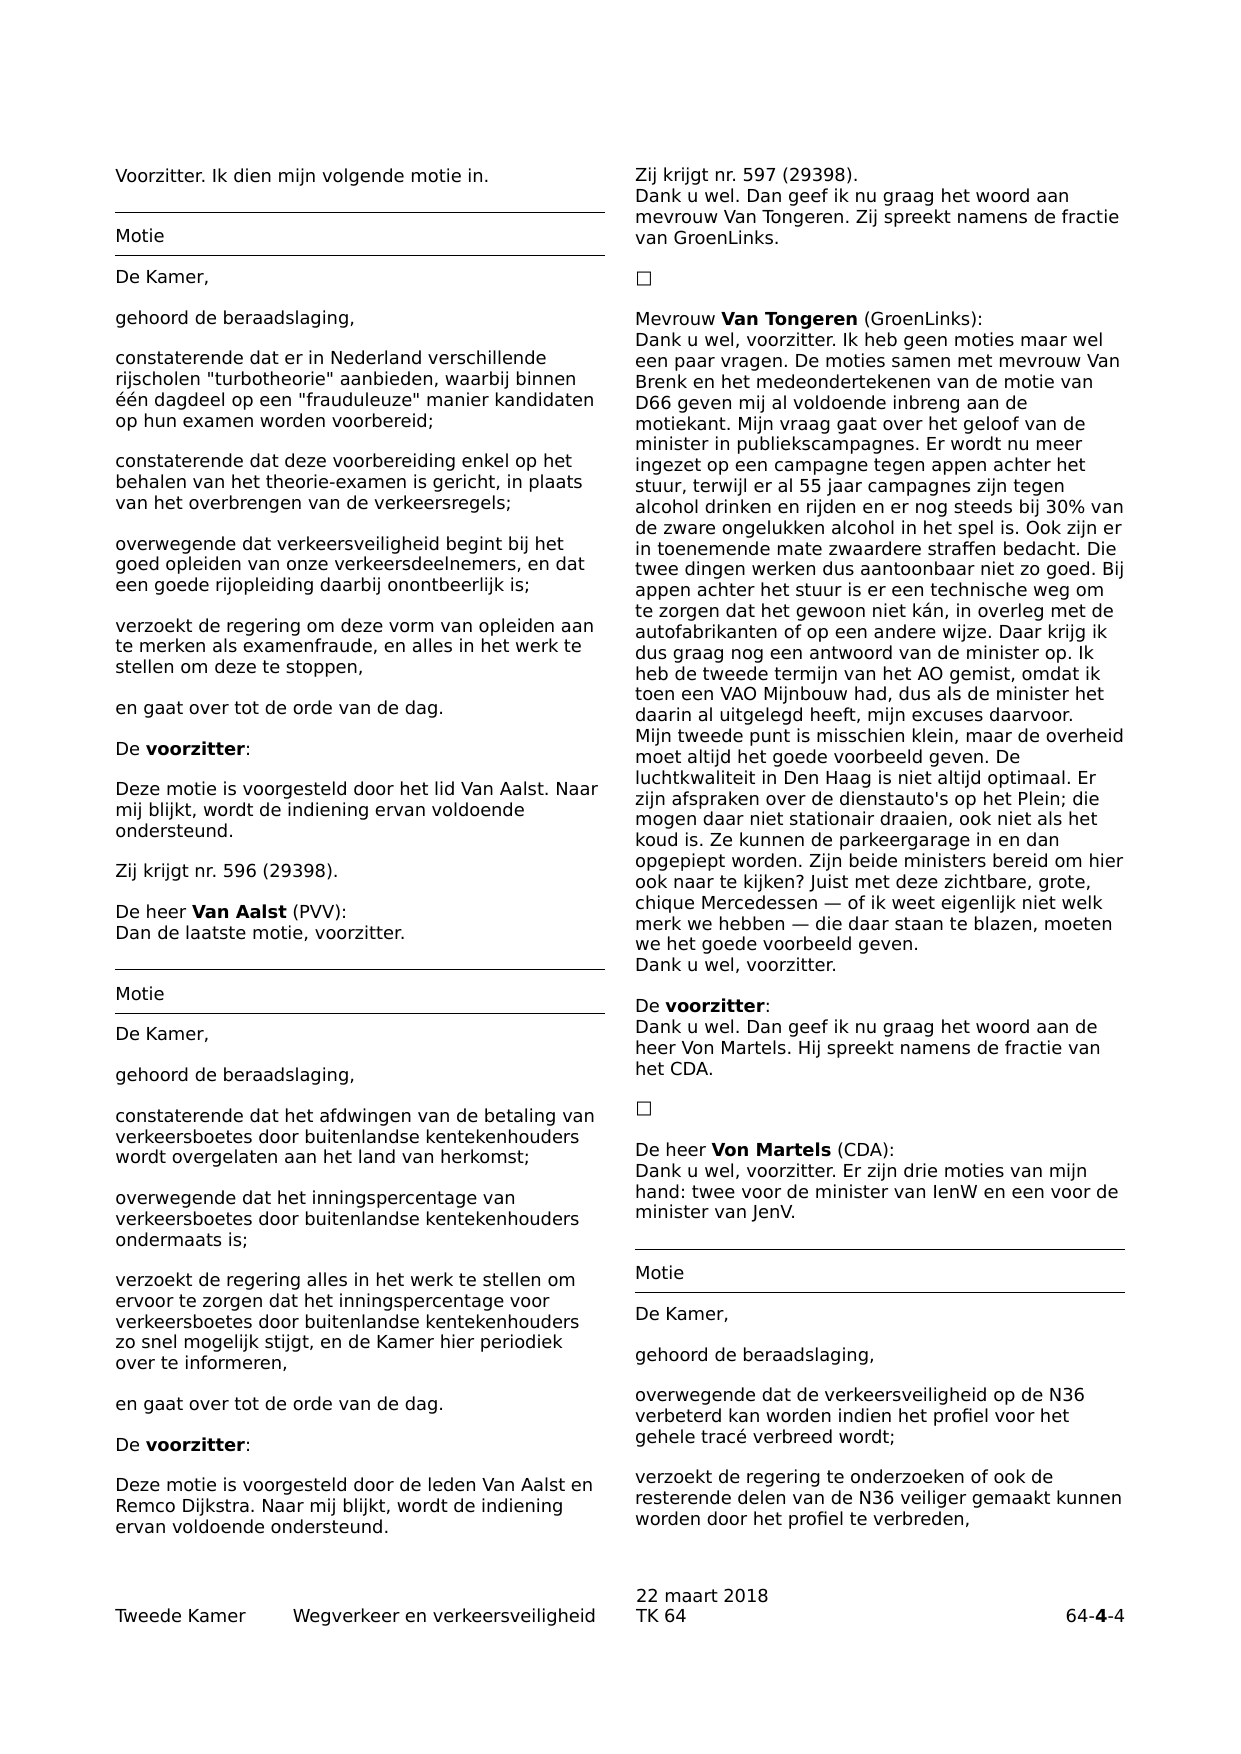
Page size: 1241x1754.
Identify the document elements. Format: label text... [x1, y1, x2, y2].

text Dank u wel, voorzitter. Ik heb geen moties maar wel een paar vragen. De moties samen met mevrouw Van Brenk en het medeondertekenen van de motie van D66 geven mij al voldoende inbreng aan de motiekant. Mijn vraag gaat over het geloof van de minister in publiekscampagnes. Er wordt nu meer ingezet op een campagne tegen appen achter het stuur, terwijl er al 55 jaar campagnes zijn tegen alcohol drinken en rijden en er nog steeds bij 30% van de zware ongelukken alcohol in het spel is. Ook zijn er in toenemende mate zwaardere straffen bedacht. Die twee dingen werken dus aantoonbaar niet zo goed. Bij appen achter het stuur is er een technische weg om te zorgen dat het gewoon niet kán, in overleg met de autofabrikanten of op een andere wijze. Daar krijg ik dus graag nog een antwoord van de minister op. Ik heb de tweede termijn van het AO gemist, omdat ik toen een VAO Mijnbouw had, dus als de minister het daarin al uitgelegd heeft, mijn excuses daarvoor. [635, 330, 1125, 726]
text Dan de laatste motie, voorzitter. [115, 923, 605, 944]
text Deze motie is voorgesteld door de leden Van Aalst en Remco Dijkstra. Naar mij blijkt, wordt de indiening ervan voldoende ondersteund. [115, 1475, 605, 1537]
text De Kamer, [115, 267, 605, 287]
text gehoord de beraadslaging, [115, 1065, 605, 1086]
text Dank u wel, voorzitter. Er zijn drie moties van mijn hand: twee voor de minister van IenW en een voor de minister van JenV. [635, 1161, 1125, 1223]
text Motie [115, 983, 605, 1004]
text constaterende dat het afdwingen van de betaling van verkeersboetes door buitenlandse kentekenhouders wordt overgelaten aan het land van herkomst; [115, 1106, 605, 1168]
text verzoekt de regering alles in het werk te stellen om ervoor te zorgen dat het inningspercentage voor verkeersboetes door buitenlandse kentekenhouders zo snel mogelijk stijgt, en de Kamer hier periodiek over te informeren, [115, 1270, 605, 1374]
text Voorzitter. Ik dien mijn volgende motie in. [115, 165, 605, 186]
text en gaat over tot de orde van de dag. [115, 698, 605, 718]
text verzoekt de regering te onderzoeken of ook de resterende delen van de N36 veiliger gemaakt kunnen worden door het profiel te verbreden, [635, 1467, 1125, 1529]
text Zij krijgt nr. 596 (29398). [115, 861, 605, 882]
text De voorzitter: [115, 738, 605, 759]
text De Kamer, [115, 1024, 605, 1045]
text constaterende dat deze voorbereiding enkel op het behalen van het theorie-examen is gericht, in plaats van het overbrengen van de verkeersregels; [115, 451, 605, 513]
text en gaat over tot de orde van de dag. [115, 1394, 605, 1414]
text De heer Von Martels (CDA): [635, 1140, 1125, 1161]
text Deze motie is voorgesteld door het lid Van Aalst. Naar mij blijkt, wordt de indiening ervan voldoende ondersteund. [115, 779, 605, 841]
text overwegende dat het inningspercentage van verkeersboetes door buitenlandse kentekenhouders ondermaats is; [115, 1188, 605, 1250]
text De voorzitter: [115, 1434, 605, 1455]
text verzoekt de regering om deze vorm van opleiden aan te merken als examenfraude, en alles in het werk te stellen om deze te stoppen, [115, 616, 605, 678]
text Dank u wel. Dan geef ik nu graag het woord aan de heer Von Martels. Hij spreekt namens de fractie van het CDA. [635, 1017, 1125, 1079]
text De voorzitter: [635, 996, 1125, 1017]
text ⬜ [635, 1099, 1125, 1120]
text Dank u wel, voorzitter. [635, 955, 1125, 976]
text gehoord de beraadslaging, [115, 307, 605, 328]
text Motie [115, 226, 605, 247]
text Mevrouw Van Tongeren (GroenLinks): [635, 309, 1125, 330]
text De Kamer, [635, 1304, 1125, 1324]
text Motie [635, 1263, 1125, 1284]
text overwegende dat de verkeersveiligheid op de N36 verbeterd kan worden indien het profiel voor het gehele tracé verbreed wordt; [635, 1385, 1125, 1447]
text Mijn tweede punt is misschien klein, maar de overheid moet altijd het goede voorbeeld geven. De luchtkwaliteit in Den Haag is niet altijd optimaal. Er zijn afspraken over de dienstauto's op het Plein; die mogen daar niet stationair draaien, ook niet als het koud is. Ze kunnen de parkeergarage in en dan opgepiept worden. Zijn beide ministers bereid om hier ook naar te kijken? Juist met deze zichtbare, grote, chique Mercedessen — of ik weet eigenlijk niet welk merk we hebben — die daar staan te blazen, moeten we het goede voorbeeld geven. [635, 726, 1125, 955]
text Dank u wel. Dan geef ik nu graag het woord aan mevrouw Van Tongeren. Zij spreekt namens de fractie van GroenLinks. [635, 186, 1125, 248]
text gehoord de beraadslaging, [635, 1344, 1125, 1365]
text constaterende dat er in Nederland verschillende rijscholen "turbotheorie" aanbieden, waarbij binnen één dagdeel op een "frauduleuze" manier kandidaten op hun examen worden voorbereid; [115, 348, 605, 431]
text Zij krijgt nr. 597 (29398). [635, 165, 1125, 186]
text ⬜ [635, 268, 1125, 289]
text De heer Van Aalst (PVV): [115, 902, 605, 923]
text overwegende dat verkeersveiligheid begint bij het goed opleiden van onze verkeersdeelnemers, en dat een goede rijopleiding daarbij onontbeerlijk is; [115, 533, 605, 596]
